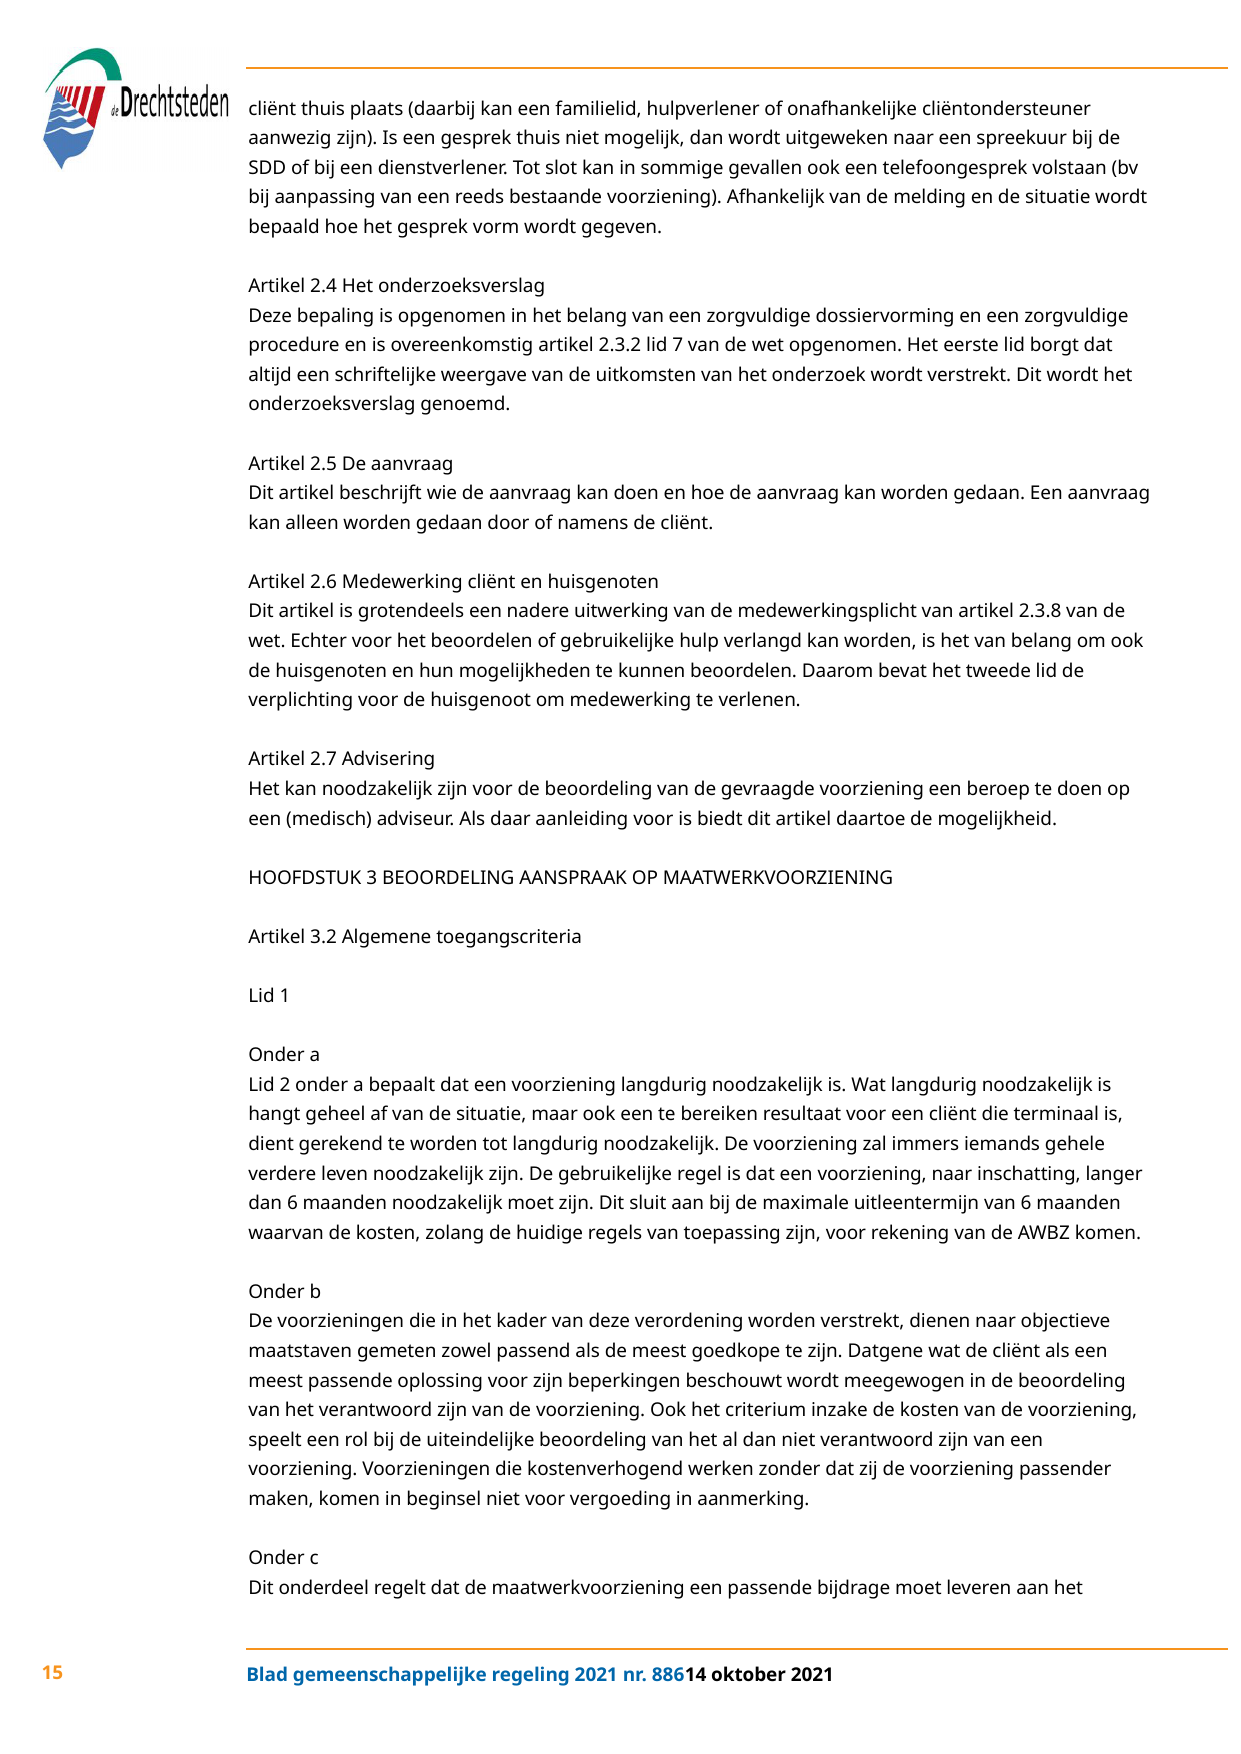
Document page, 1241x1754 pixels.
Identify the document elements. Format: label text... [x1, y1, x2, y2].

text Artikel 3.2 Algemene toegangscriteria [248, 923, 1152, 949]
text Lid 1 [248, 982, 1152, 1008]
text Artikel 2.6 Medewerking cliënt en huisgenoten [248, 568, 1152, 594]
text De voorzieningen die in het kader van deze verordening worden verstrekt, dienen naar objectieve maatstaven gemeten zowel passend als de meest goedkope te zijn. Datgene wat de cliënt als een meest passende oplossing voor zijn beperkingen beschouwt wordt meegewogen in de beoordeling van het verantwoord zijn van de voorziening. Ook het criterium inzake de kosten van de voorziening, speelt een rol bij de uiteindelijke beoordeling van het al dan niet verantwoord zijn van een voorziening. Voorzieningen die kostenverhogend werken zonder dat zij de voorziening passender maken, komen in beginsel niet voor vergoeding in aanmerking. [248, 1308, 1152, 1511]
text Dit artikel is grotendeels een nadere uitwerking van de medewerkingsplicht van artikel 2.3.8 van de wet. Echter voor het beoordelen of gebruikelijke hulp verlangd kan worden, is het van belang om ook de huisgenoten en hun mogelijkheden te kunnen beoordelen. Daarom bevat het tweede lid de verplichting voor de huisgenoot om medewerking te verlenen. [248, 598, 1152, 712]
picture [41, 47, 231, 172]
text Onder c [248, 1544, 1152, 1570]
text Lid 2 onder a bepaalt dat een voorziening langdurig noodzakelijk is. Wat langdurig noodzakelijk is hangt geheel af van de situatie, maar ook een te bereiken resultaat voor een cliënt die terminaal is, dient gerekend te worden tot langdurig noodzakelijk. De voorziening zal immers iemands gehele verdere leven noodzakelijk zijn. De gebruikelijke regel is dat een voorziening, naar inschatting, langer dan 6 maanden noodzakelijk moet zijn. Dit sluit aan bij de maximale uitleentermijn van 6 maanden waarvan de kosten, zolang de huidige regels van toepassing zijn, voor rekening van de AWBZ komen. [248, 1071, 1152, 1245]
text Artikel 2.7 Advisering [248, 746, 1152, 771]
text Het kan noodzakelijk zijn voor de beoordeling van de gevraagde voorziening een beroep te doen op een (medisch) adviseur. Als daar aanleiding voor is biedt dit artikel daartoe de mogelijkheid. [248, 775, 1152, 831]
text Artikel 2.4 Het onderzoeksverslag [248, 272, 1152, 298]
text Dit artikel beschrijft wie de aanvraag kan doen en hoe de aanvraag kan worden gedaan. Een aanvraag kan alleen worden gedaan door of namens de cliënt. [248, 479, 1152, 535]
text cliënt thuis plaats (daarbij kan een familielid, hulpverlener of onafhankelijke cliëntondersteuner aanwezig zijn). Is een gesprek thuis niet mogelijk, dan wordt uitgeweken naar een spreekuur bij de SDD of bij een dienstverlener. Tot slot kan in sommige gevallen ook een telefoongesprek volstaan (bv bij aanpassing van een reeds bestaande voorziening). Afhankelijk van de melding en de situatie wordt bepaald hoe het gesprek vorm wordt gegeven. [248, 95, 1152, 239]
text Deze bepaling is opgenomen in het belang van een zorgvuldige dossiervorming en een zorgvuldige procedure en is overeenkomstig artikel 2.3.2 lid 7 van de wet opgenomen. Het eerste lid borgt dat altijd een schriftelijke weergave van de uitkomsten van het onderzoek wordt verstrekt. Dit wordt het onderzoeksverslag genoemd. [248, 302, 1152, 416]
text Dit onderdeel regelt dat de maatwerkvoorziening een passende bijdrage moet leveren aan het [248, 1574, 1152, 1600]
text HOOFDSTUK 3 BEOORDELING AANSPRAAK OP MAATWERKVOORZIENING [248, 864, 1152, 890]
text Onder a [248, 1041, 1152, 1067]
text Artikel 2.5 De aanvraag [248, 450, 1152, 476]
text Onder b [248, 1278, 1152, 1304]
